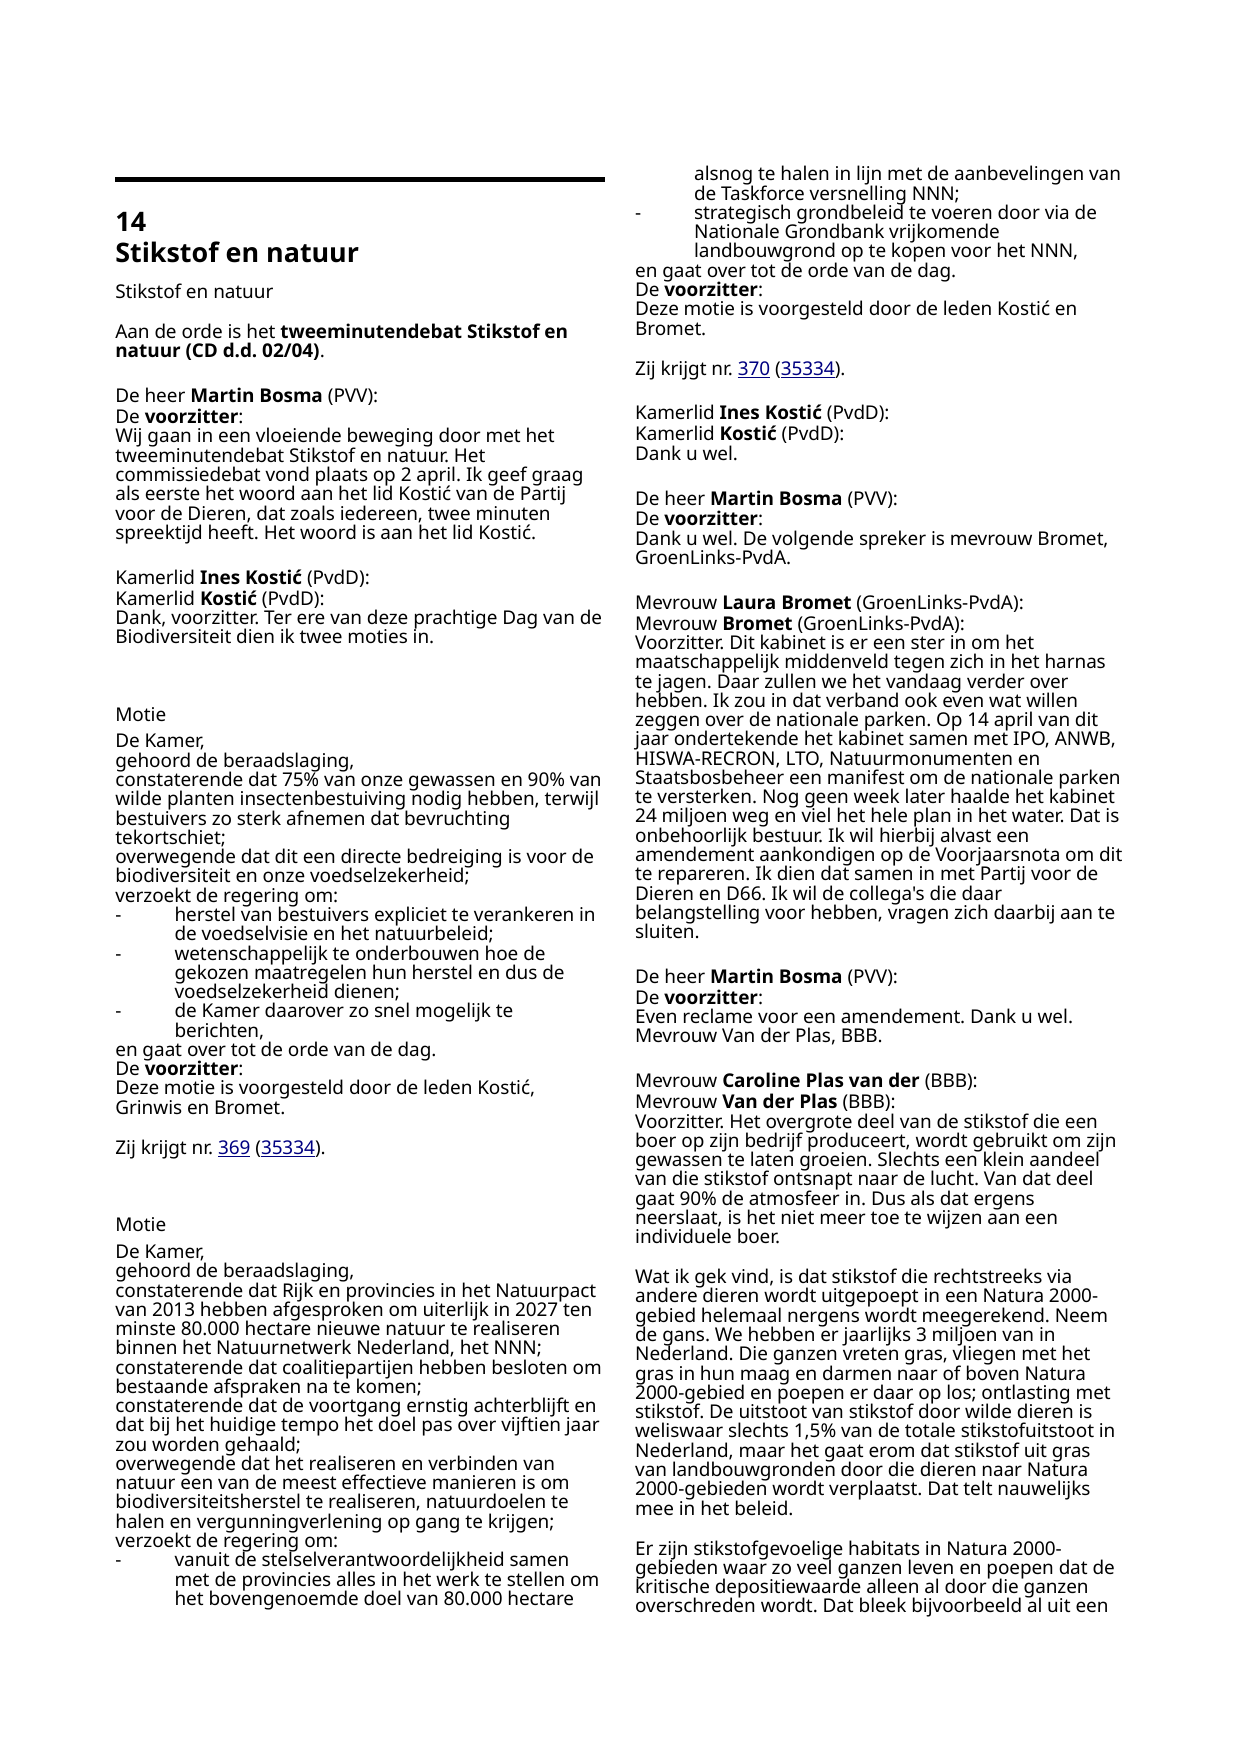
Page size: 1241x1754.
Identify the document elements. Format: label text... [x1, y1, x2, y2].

text De heer Martin Bosma (PVV): [635, 485, 1125, 510]
text De heer Martin Bosma (PVV): [635, 963, 1125, 989]
text De voorzitter: [115, 1060, 605, 1079]
text Dank, voorzitter. Ter ere van deze prachtige Dag van de Biodiversiteit dien ik twee moties in. [115, 609, 605, 647]
text constaterende dat Rijk en provincies in het Natuurpact van 2013 hebben afgesproken om uiterlijk in 2027 ten minste 80.000 hectare nieuwe natuur te realiseren binnen het Natuurnetwerk Nederland, het NNN; [115, 1282, 605, 1359]
text Kamerlid Ines Kostić (PvdD): [115, 564, 605, 589]
text Deze motie is voorgesteld door de leden Kostić, Grinwis en Bromet. [115, 1079, 605, 1118]
text Kamerlid Ines Kostić (PvdD): [635, 399, 1125, 425]
text Er zijn stikstofgevoelige habitats in Natura 2000-gebieden waar zo veel ganzen leven en poepen dat de kritische depositiewaarde alleen al door die ganzen overschreden wordt. Dat bleek bijvoorbeeld al uit een [635, 1539, 1125, 1617]
text Zij krijgt nr. 370 (35334). [635, 359, 1125, 379]
text Kamerlid Kostić (PvdD): [115, 589, 605, 609]
text De voorzitter: [635, 281, 1125, 300]
list herstel van bestuivers expliciet te verankeren in de voedselvisie en het natuurbeleid; [115, 906, 605, 944]
list alsnog te halen in lijn met de aanbevelingen van de Taskforce versnelling NNN; [635, 165, 1125, 204]
text verzoekt de regering om: [115, 887, 605, 906]
text Voorzitter. Dit kabinet is er een ster in om het maatschappelijk middenveld tegen zich in het harnas te jagen. Daar zullen we het vandaag verder over hebben. Ik zou in dat verband ook even wat willen zeggen over de nationale parken. Op 14 april van dit jaar ondertekende het kabinet samen met IPO, ANWB, HISWA-RECRON, LTO, Natuurmonumenten en Staatsbosbeheer een manifest om de nationale parken te versterken. Nog geen week later haalde het kabinet 24 miljoen weg en viel het hele plan in het water. Dat is onbehoorlijk bestuur. Ik wil hierbij alvast een amendement aankondigen op de Voorjaarsnota om dit te repareren. Ik dien dat samen in met Partij voor de Dieren en D66. Ik wil de collega's die daar belangstelling voor hebben, vragen zich daarbij aan te sluiten. [635, 634, 1125, 942]
text Mevrouw Caroline Plas van der (BBB): [635, 1068, 1125, 1093]
text Voorzitter. Het overgrote deel van de stikstof die een boer op zijn bedrijf produceert, wordt gebruikt om zijn gewassen te laten groeien. Slechts een klein aandeel van die stikstof ontsnapt naar de lucht. Van dat deel gaat 90% de atmosfeer in. Dus als dat ergens neerslaat, is het niet meer toe te wijzen aan een individuele boer. [635, 1113, 1125, 1247]
text gehoord de beraadslaging, [115, 752, 605, 771]
text en gaat over tot de orde van de dag. [635, 262, 1125, 281]
text 14 [115, 203, 605, 239]
text Mevrouw Bromet (GroenLinks-PvdA): [635, 615, 1125, 634]
text De heer Martin Bosma (PVV): [115, 382, 605, 408]
list de Kamer daarover zo snel mogelijk te berichten, [115, 1002, 605, 1041]
text en gaat over tot de orde van de dag. [115, 1041, 605, 1060]
text Wij gaan in een vloeiende beweging door met het tweeminutendebat Stikstof en natuur. Het commissiedebat vond plaats op 2 april. Ik geef graag als eerste het woord aan het lid Kostić van de Partij voor de Dieren, dat zoals iedereen, twee minuten spreektijd heeft. Het woord is aan het lid Kostić. [115, 427, 605, 543]
text Dank u wel. [635, 444, 1125, 464]
text Aan de orde is het tweeminutendebat Stikstof en natuur (CD d.d. 02/04). [115, 323, 605, 362]
text De Kamer, [115, 732, 605, 752]
text Wat ik gek vind, is dat stikstof die rechtstreeks via andere dieren wordt uitgepoept in een Natura 2000-gebied helemaal nergens wordt meegerekend. Neem de gans. We hebben er jaarlijks 3 miljoen van in Nederland. Die ganzen vreten gras, vliegen met het gras in hun maag en darmen naar of boven Natura 2000-gebied en poepen er daar op los; ontlasting met stikstof. De uitstoot van stikstof door wilde dieren is weliswaar slechts 1,5% van de totale stikstofuitstoot in Nederland, maar het gaat erom dat stikstof uit gras van landbouwgronden door die dieren naar Natura 2000-gebieden wordt verplaatst. Dat telt nauwelijks mee in het beleid. [635, 1268, 1125, 1519]
text Zij krijgt nr. 369 (35334). [115, 1139, 605, 1158]
text constaterende dat coalitiepartijen hebben besloten om bestaande afspraken na te komen; [115, 1359, 605, 1397]
list wetenschappelijk te onderbouwen hoe de gekozen maatregelen hun herstel en dus de voedselzekerheid dienen; [115, 944, 605, 1002]
text De Kamer, [115, 1243, 605, 1262]
text Motie [115, 701, 605, 727]
text constaterende dat de voortgang ernstig achterblijft en dat bij het huidige tempo het doel pas over vijftien jaar zou worden gehaald; [115, 1397, 605, 1455]
text Stikstof en natuur [115, 283, 605, 302]
list strategisch grondbeleid te voeren door via de Nationale Grondbank vrijkomende landbouwgrond op te kopen voor het NNN, [635, 204, 1125, 262]
text verzoekt de regering om: [115, 1532, 605, 1551]
text De voorzitter: [635, 989, 1125, 1008]
text De voorzitter: [635, 510, 1125, 530]
text Deze motie is voorgesteld door de leden Kostić en Bromet. [635, 300, 1125, 339]
text Motie [115, 1211, 605, 1237]
text gehoord de beraadslaging, [115, 1262, 605, 1282]
text Dank u wel. De volgende spreker is mevrouw Bromet, GroenLinks-PvdA. [635, 530, 1125, 568]
text Mevrouw Van der Plas (BBB): [635, 1093, 1125, 1113]
text constaterende dat 75% van onze gewassen en 90% van wilde planten insectenbestuiving nodig hebben, terwijl bestuivers zo sterk afnemen dat bevruchting tekortschiet; [115, 771, 605, 848]
text Mevrouw Laura Bromet (GroenLinks-PvdA): [635, 589, 1125, 615]
text overwegende dat het realiseren en verbinden van natuur een van de meest effectieve manieren is om biodiversiteitsherstel te realiseren, natuurdoelen te halen en vergunningverlening op gang te krijgen; [115, 1455, 605, 1532]
text Even reclame voor een amendement. Dank u wel. Mevrouw Van der Plas, BBB. [635, 1008, 1125, 1047]
list vanuit de stelselverantwoordelijkheid samen met de provincies alles in het werk te stellen om het bovengenoemde doel van 80.000 hectare [115, 1551, 605, 1609]
text Kamerlid Kostić (PvdD): [635, 425, 1125, 444]
text De voorzitter: [115, 408, 605, 427]
text overwegende dat dit een directe bedreiging is voor de biodiversiteit en onze voedselzekerheid; [115, 848, 605, 887]
text Stikstof en natuur [115, 239, 605, 283]
